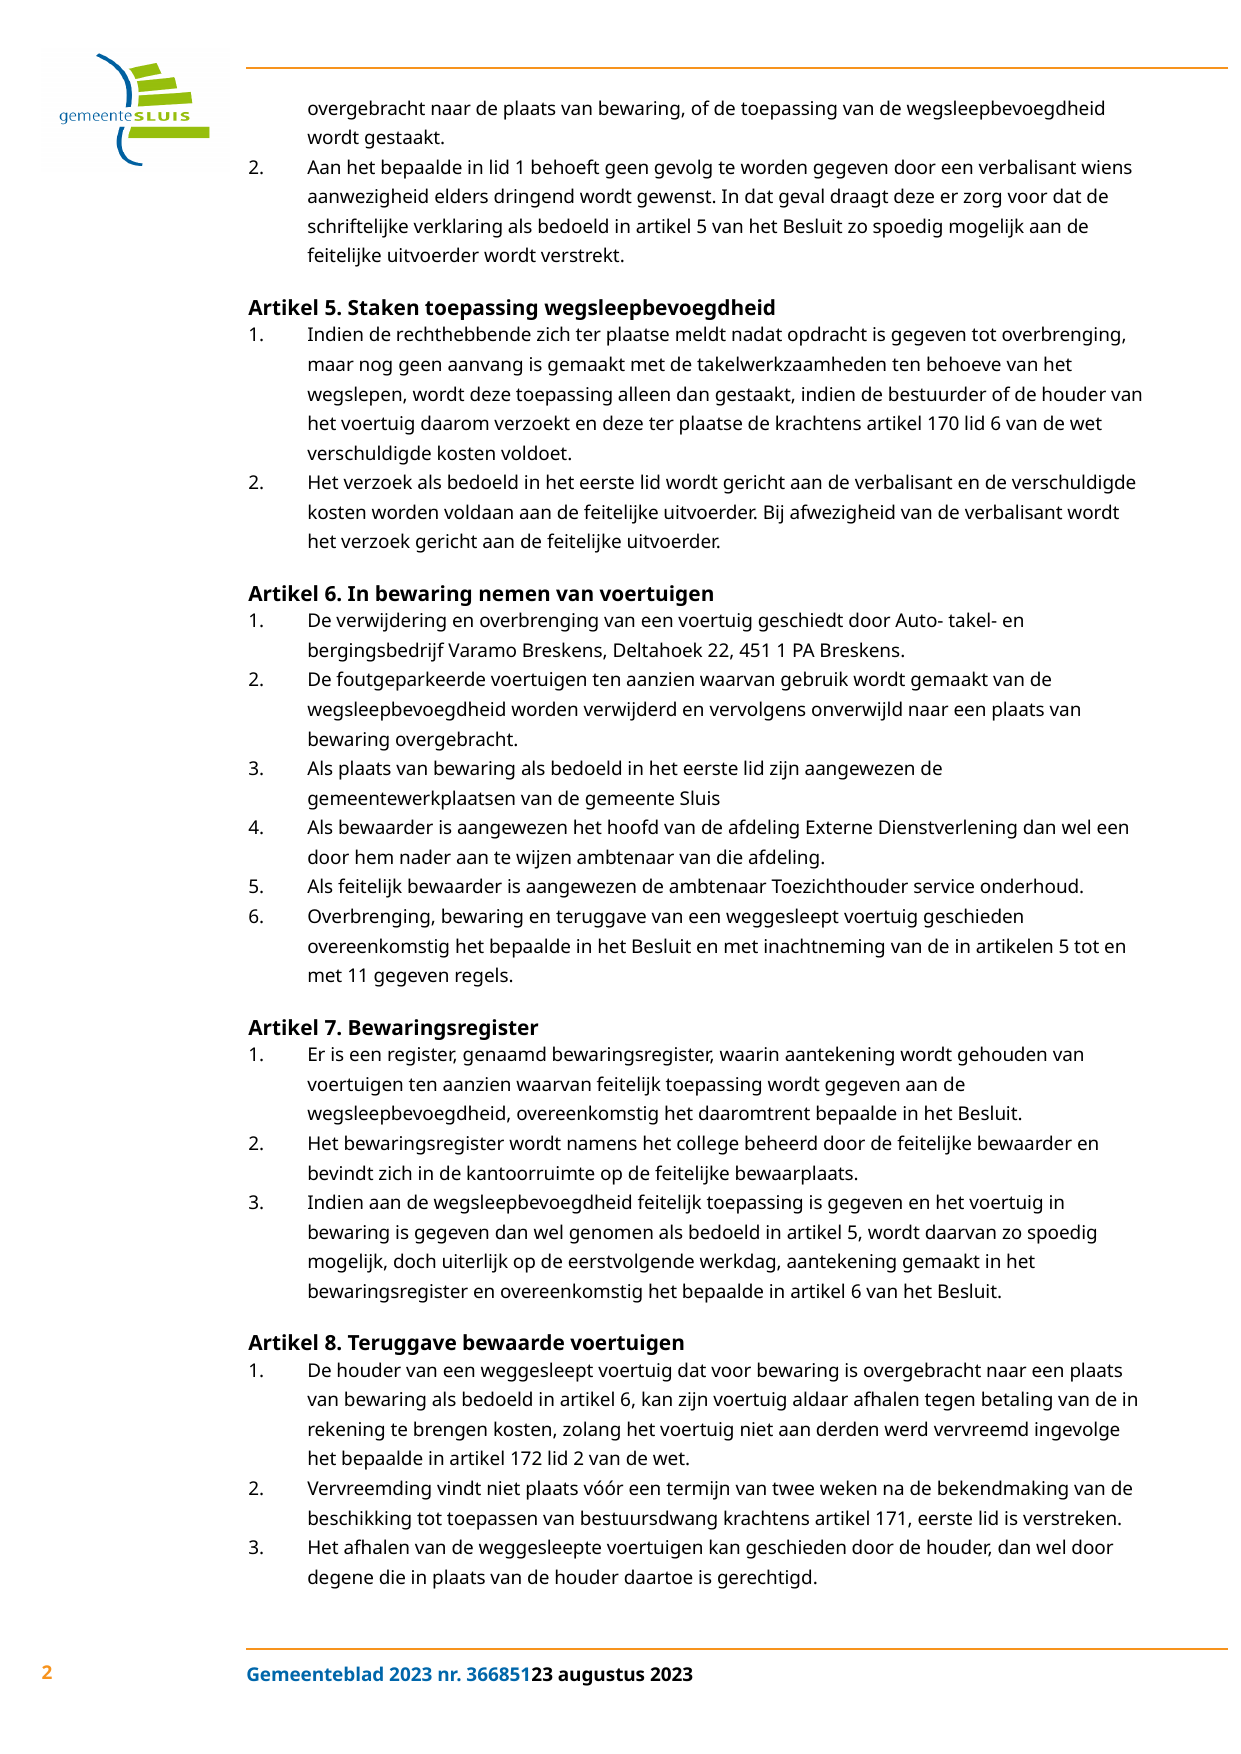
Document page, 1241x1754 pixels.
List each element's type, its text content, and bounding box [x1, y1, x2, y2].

list Indien de rechthebbende zich ter plaatse meldt nadat opdracht is gegeven tot overbrenging, maar nog geen aanvang is gemaakt met de takelwerkzaamheden ten behoeve van het wegslepen, wordt deze toepassing alleen dan gestaakt, indien de bestuurder of de houder van het voertuig daarom verzoekt en deze ter plaatse de krachtens artikel 170 lid 6 van de wet verschuldigde kosten voldoet. [248, 322, 1152, 466]
list Vervreemding vindt niet plaats vóór een termijn van twee weken na de bekendmaking van de beschikking tot toepassen van bestuursdwang krachtens artikel 171, eerste lid is verstreken. [248, 1475, 1152, 1531]
list Het bewaringsregister wordt namens het college beheerd door de feitelijke bewaarder en bevindt zich in de kantoorruimte op de feitelijke bewaarplaats. [248, 1130, 1152, 1185]
list Het afhalen van de weggesleepte voertuigen kan geschieden door de houder, dan wel door degene die in plaats van de houder daartoe is gerechtigd. [248, 1534, 1152, 1590]
text Artikel 5. Staken toepassing wegsleepbevoegdheid [248, 293, 1152, 322]
list Aan het bepaalde in lid 1 behoeft geen gevolg te worden gegeven door een verbalisant wiens aanwezigheid elders dringend wordt gewenst. In dat geval draagt deze er zorg voor dat de schriftelijke verklaring als bedoeld in artikel 5 van het Besluit zo spoedig mogelijk aan de feitelijke uitvoerder wordt verstrekt. [248, 154, 1152, 268]
list Er is een register, genaamd bewaringsregister, waarin aantekening wordt gehouden van voertuigen ten aanzien waarvan feitelijk toepassing wordt gegeven aan de wegsleepbevoegdheid, overeenkomstig het daaromtrent bepaalde in het Besluit. [248, 1041, 1152, 1126]
text Artikel 7. Bewaringsregister [248, 1013, 1152, 1041]
list De verwijdering en overbrenging van een voertuig geschiedt door Auto- takel- en bergingsbedrijf Varamo Breskens, Deltahoek 22, 451 1 PA Breskens. [248, 607, 1152, 663]
list overgebracht naar de plaats van bewaring, of de toepassing van de wegsleepbevoegdheid wordt gestaakt. [248, 95, 1152, 150]
text Artikel 8. Teruggave bewaarde voertuigen [248, 1328, 1152, 1357]
list De houder van een weggesleept voertuig dat voor bewaring is overgebracht naar een plaats van bewaring als bedoeld in artikel 6, kan zijn voertuig aldaar afhalen tegen betaling van de in rekening te brengen kosten, zolang het voertuig niet aan derden werd vervreemd ingevolge het bepaalde in artikel 172 lid 2 van de wet. [248, 1357, 1152, 1471]
list Overbrenging, bewaring en teruggave van een weggesleept voertuig geschieden overeenkomstig het bepaalde in het Besluit en met inachtneming van de in artikelen 5 tot en met 11 gegeven regels. [248, 903, 1152, 988]
text Artikel 6. In bewaring nemen van voertuigen [248, 579, 1152, 607]
list Als plaats van bewaring als bedoeld in het eerste lid zijn aangewezen de gemeentewerkplaatsen van de gemeente Sluis [248, 755, 1152, 811]
list Als bewaarder is aangewezen het hoofd van de afdeling Externe Dienstverlening dan wel een door hem nader aan te wijzen ambtenaar van die afdeling. [248, 814, 1152, 870]
picture [41, 47, 231, 172]
list Het verzoek als bedoeld in het eerste lid wordt gericht aan de verbalisant en de verschuldigde kosten worden voldaan aan de feitelijke uitvoerder. Bij afwezigheid van de verbalisant wordt het verzoek gericht aan de feitelijke uitvoerder. [248, 469, 1152, 554]
list De foutgeparkeerde voertuigen ten aanzien waarvan gebruik wordt gemaakt van de wegsleepbevoegdheid worden verwijderd en vervolgens onverwijld naar een plaats van bewaring overgebracht. [248, 667, 1152, 752]
list Indien aan de wegsleepbevoegdheid feitelijk toepassing is gegeven en het voertuig in bewaring is gegeven dan wel genomen als bedoeld in artikel 5, wordt daarvan zo spoedig mogelijk, doch uiterlijk op de eerstvolgende werkdag, aantekening gemaakt in het bewaringsregister en overeenkomstig het bepaalde in artikel 6 van het Besluit. [248, 1189, 1152, 1304]
list Als feitelijk bewaarder is aangewezen de ambtenaar Toezichthouder service onderhoud. [248, 874, 1152, 899]
